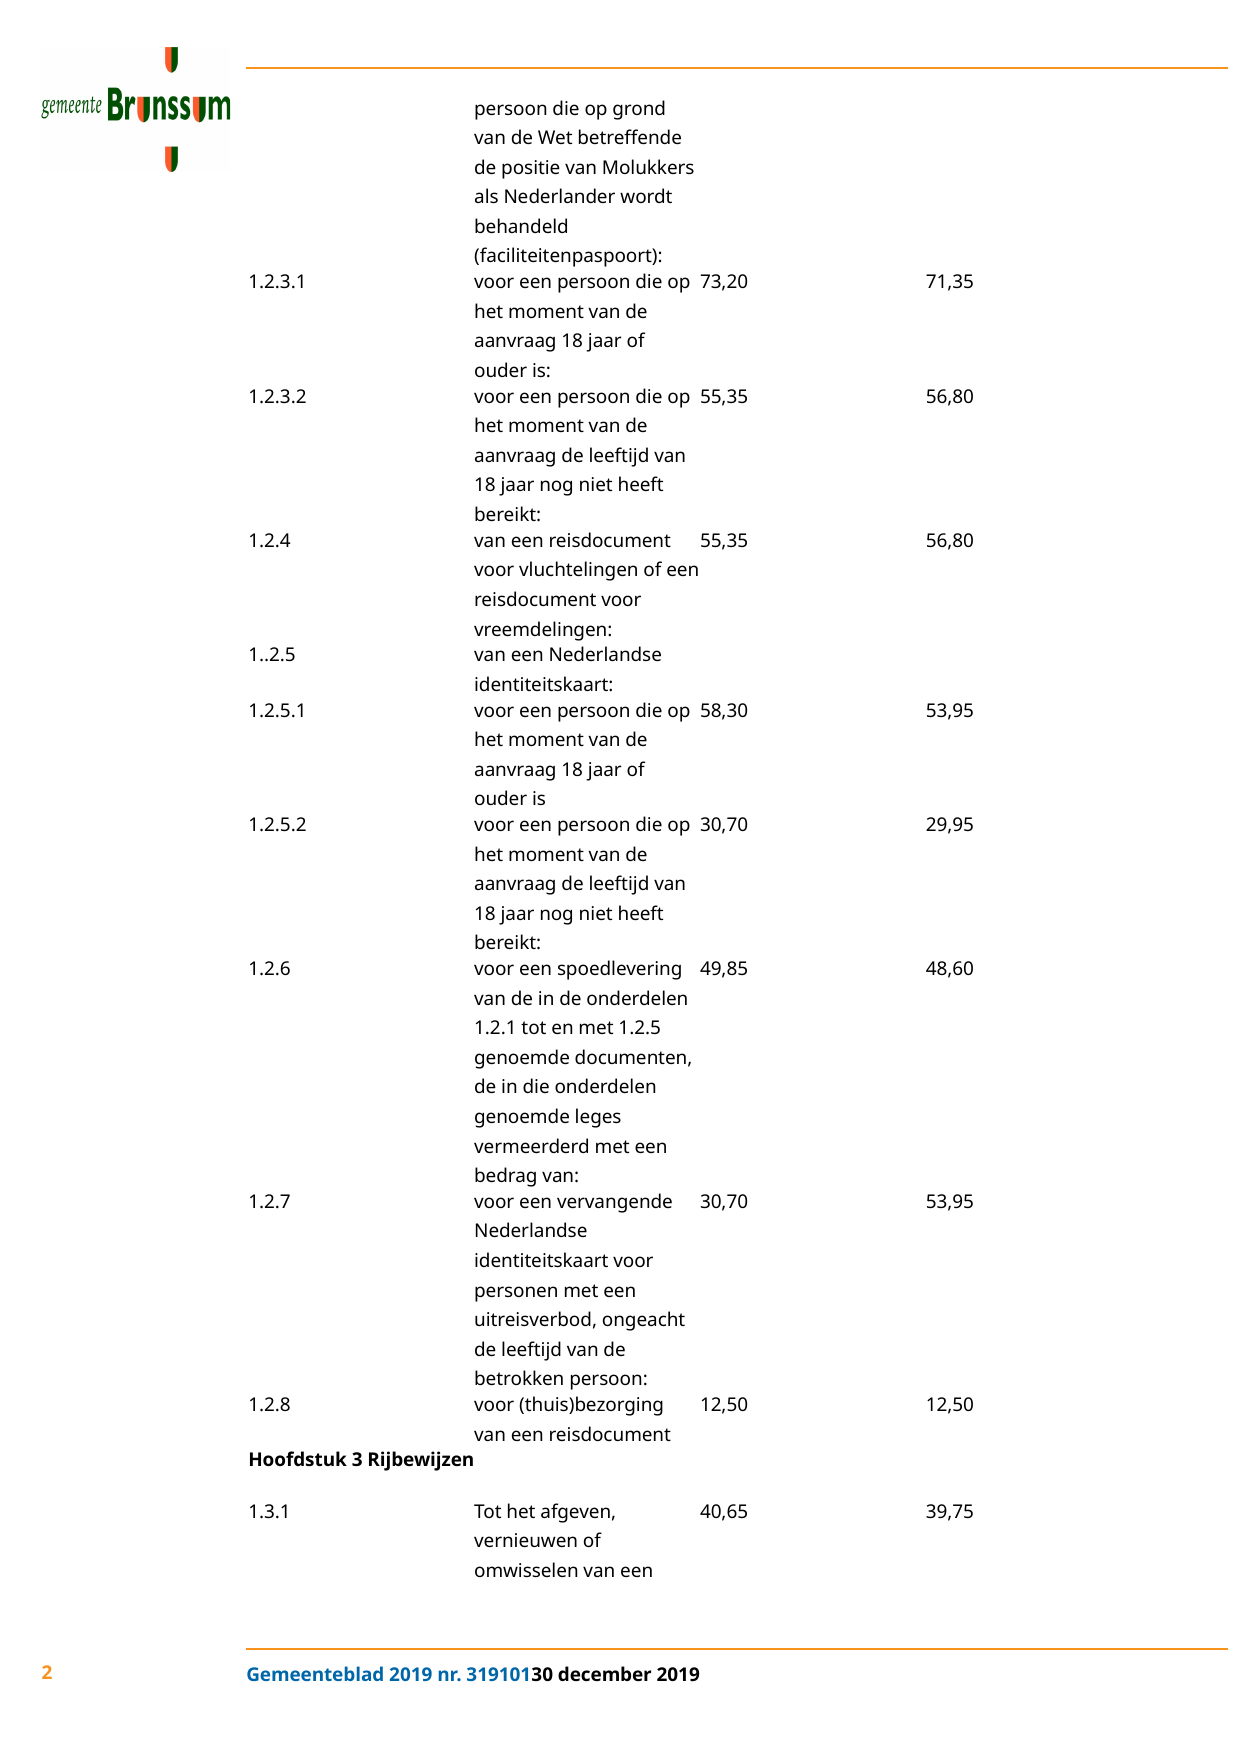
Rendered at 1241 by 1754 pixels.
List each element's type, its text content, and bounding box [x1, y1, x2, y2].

table_cell 1.2.5.1 [248, 697, 474, 811]
table_cell voor een persoon die op het moment van de aanvraag 18 jaar of ouder is: [474, 269, 700, 383]
table_cell voor een persoon die op het moment van de aanvraag de leeftijd van 18 jaar nog niet heeft bereikt: [474, 383, 700, 527]
table_cell 30,70 [700, 811, 926, 955]
picture [41, 47, 231, 172]
table_cell voor (thuis)bezorging van een reisdocument [474, 1391, 700, 1447]
table_cell [700, 95, 926, 268]
table_cell voor een persoon die op het moment van de aanvraag 18 jaar of ouder is [474, 697, 700, 811]
table_cell 12,50 [700, 1391, 926, 1447]
table_cell persoon die op grond van de Wet betreffende de positie van Molukkers als Nederlander wordt behandeld (faciliteitenpaspoort): [474, 95, 700, 268]
table_cell [926, 95, 1152, 268]
table_cell 1.2.3.2 [248, 383, 474, 527]
table_cell [474, 1473, 700, 1498]
table_cell 73,20 [700, 269, 926, 383]
table_cell [926, 641, 1152, 697]
table_cell 53,95 [926, 1188, 1152, 1391]
table_cell 30,70 [700, 1188, 926, 1391]
table_cell 71,35 [926, 269, 1152, 383]
table_cell 39,75 [926, 1498, 1152, 1583]
table_cell 1.2.7 [248, 1188, 474, 1391]
table_cell van een Nederlandse identiteitskaart: [474, 641, 700, 697]
table_cell van een reisdocument voor vluchtelingen of een reisdocument voor vreemdelingen: [474, 527, 700, 641]
table_cell 1.2.8 [248, 1391, 474, 1447]
table_cell 1.3.1 [248, 1498, 474, 1583]
table_cell 1..2.5 [248, 641, 474, 697]
table_cell [248, 1473, 474, 1498]
table_cell 55,35 [700, 527, 926, 641]
table_cell 1.2.6 [248, 955, 474, 1188]
table_cell 58,30 [700, 697, 926, 811]
table_cell voor een persoon die op het moment van de aanvraag de leeftijd van 18 jaar nog niet heeft bereikt: [474, 811, 700, 955]
table_cell voor een vervangende Nederlandse identiteitskaart voor personen met een uitreisverbod, ongeacht de leeftijd van de betrokken persoon: [474, 1188, 700, 1391]
table_cell voor een spoedlevering van de in de onderdelen 1.2.1 tot en met 1.2.5 genoemde documenten, de in die onderdelen genoemde leges vermeerderd met een bedrag van: [474, 955, 700, 1188]
table_cell [700, 1473, 926, 1498]
table_cell 56,80 [926, 383, 1152, 527]
table_cell 49,85 [700, 955, 926, 1188]
table_cell Tot het afgeven, vernieuwen of omwisselen van een [474, 1498, 700, 1583]
table_cell [700, 641, 926, 697]
table_cell [248, 95, 474, 268]
table_cell 48,60 [926, 955, 1152, 1188]
table_cell 55,35 [700, 383, 926, 527]
table_cell Hoofdstuk 3 Rijbewijzen [248, 1447, 1152, 1472]
table_cell 40,65 [700, 1498, 926, 1583]
table_cell 56,80 [926, 527, 1152, 641]
table_cell 1.2.4 [248, 527, 474, 641]
table_cell 1.2.5.2 [248, 811, 474, 955]
table_cell 53,95 [926, 697, 1152, 811]
table_cell [926, 1473, 1152, 1498]
table_cell 12,50 [926, 1391, 1152, 1447]
table_cell 1.2.3.1 [248, 269, 474, 383]
table_cell 29,95 [926, 811, 1152, 955]
